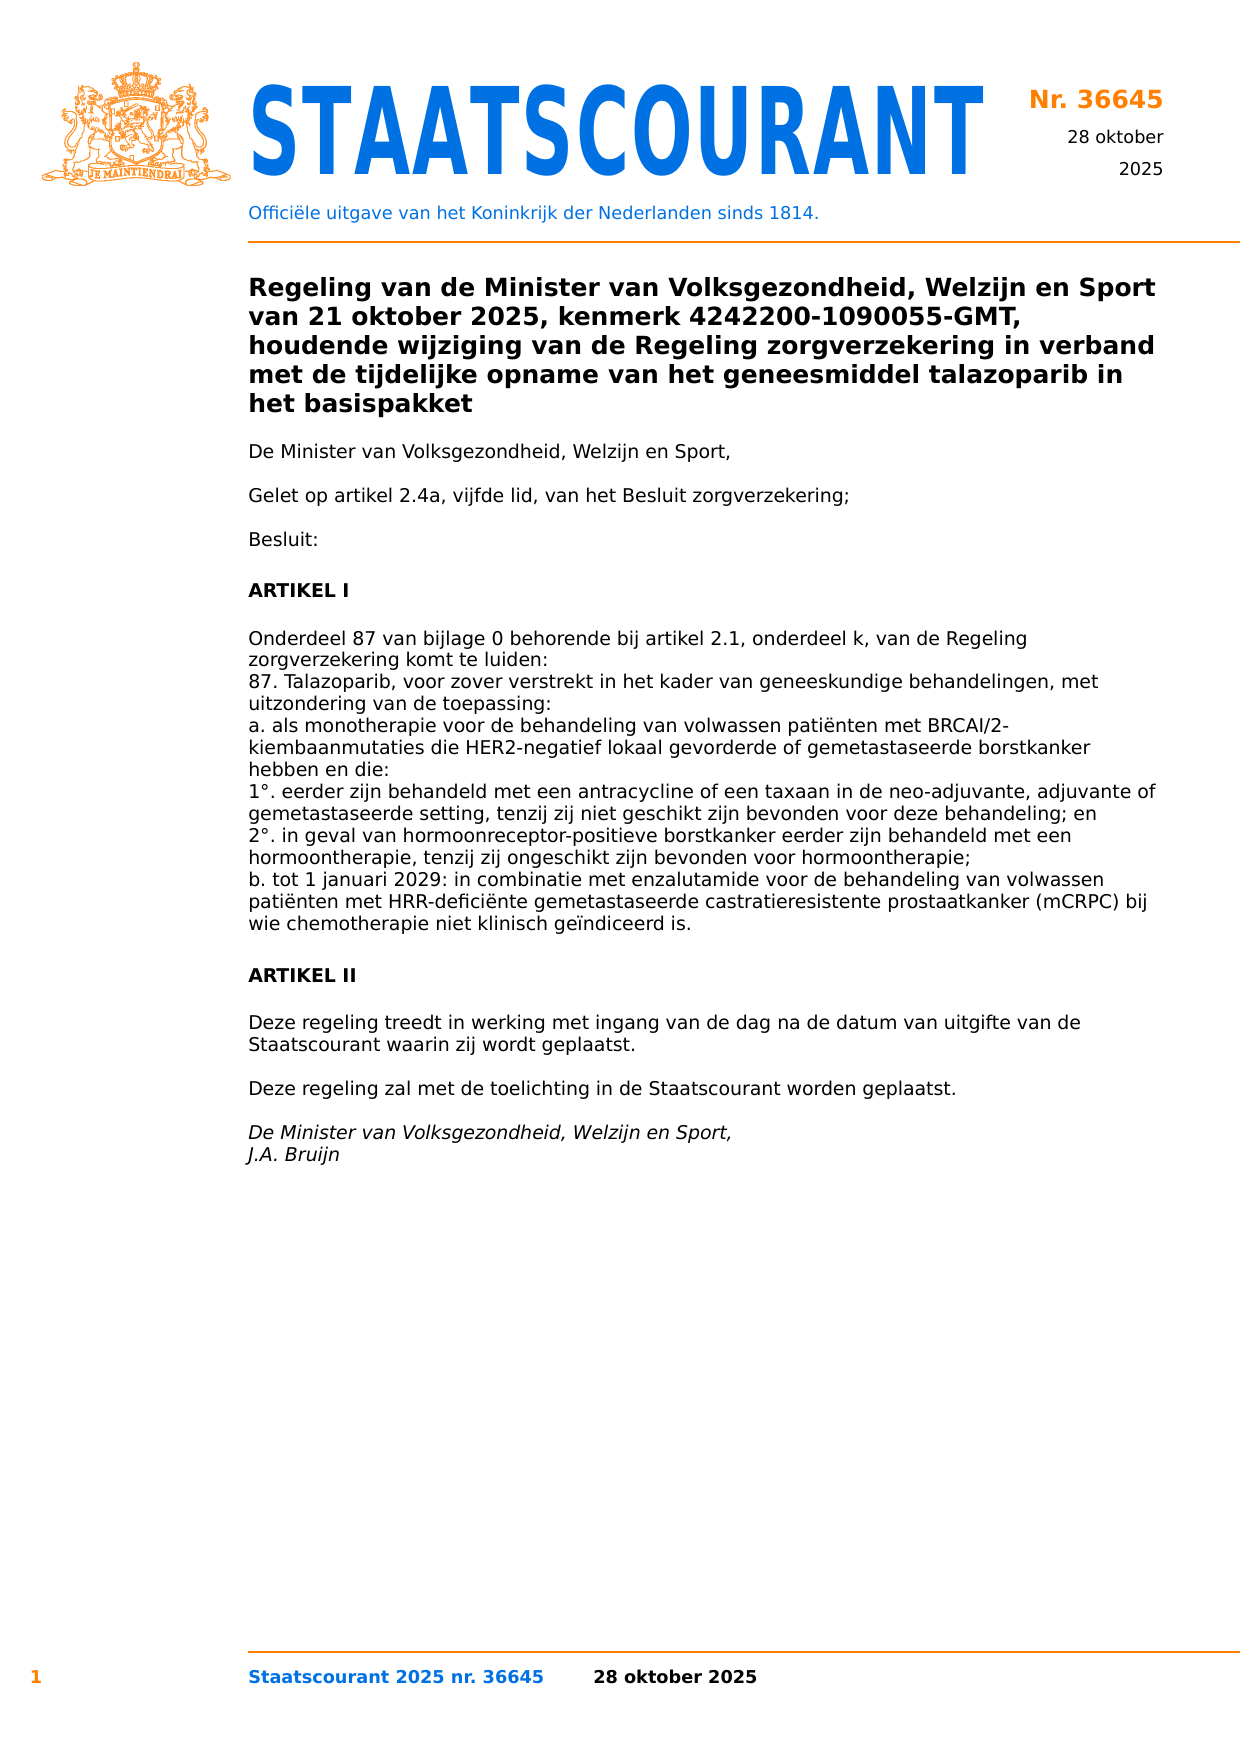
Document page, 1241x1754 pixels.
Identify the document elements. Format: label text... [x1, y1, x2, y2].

table_cell Officiële uitgave van het Koninkrijk der Nederlanden sinds 1814. [248, 203, 1240, 241]
text 87. Talazoparib, voor zover verstrekt in het kader van geneeskundige behandelingen, met uitzondering van de toepassing: [248, 671, 1163, 715]
picture [41, 62, 231, 186]
text b. tot 1 januari 2029: in combinatie met enzalutamide voor de behandeling van volwassen patiënten met HRR-deficiënte gemetastaseerde castratieresistente prostaatkanker (mCRPC) bij wie chemotherapie niet klinisch geïndiceerd is. [248, 869, 1163, 935]
text Besluit: [248, 528, 1163, 550]
text 1°. eerder zijn behandeld met een antracycline of een taxaan in de neo-adjuvante, adjuvante of gemetastaseerde setting, tenzij zij niet geschikt zijn bevonden voor deze behandeling; en [248, 781, 1163, 825]
table_cell 2025 [998, 153, 1240, 203]
subtitle Regeling van de Minister van Volksgezondheid, Welzijn en Sport van 21 oktober 2025, kenmerk 4242200-1090055-GMT, houdende wijziging van de Regeling zorgverzekering in verband met de tijdelijke opname van het geneesmiddel talazoparib in het basispakket [248, 273, 1163, 419]
table_cell 28 oktober [998, 121, 1240, 153]
text Onderdeel 87 van bijlage 0 behorende bij artikel 2.1, onderdeel k, van de Regeling zorgverzekering komt te luiden: [248, 627, 1163, 671]
text De Minister van Volksgezondheid, Welzijn en Sport, J.A. Bruijn [248, 1122, 1163, 1166]
table_header STAATSCOURANT [248, 62, 998, 203]
subtitle ARTIKEL I [248, 580, 1163, 602]
text De Minister van Volksgezondheid, Welzijn en Sport, [248, 441, 1163, 463]
text a. als monotherapie voor de behandeling van volwassen patiënten met BRCAI/2-kiembaanmutaties die HER2-negatief lokaal gevorderde of gemetastaseerde borstkanker hebben en die: [248, 715, 1163, 781]
text 2°. in geval van hormoonreceptor-positieve borstkanker eerder zijn behandeld met een hormoontherapie, tenzij zij ongeschikt zijn bevonden voor hormoontherapie; [248, 825, 1163, 869]
subtitle ARTIKEL II [248, 965, 1163, 987]
text Gelet op artikel 2.4a, vijfde lid, van het Besluit zorgverzekering; [248, 484, 1163, 507]
text Deze regeling zal met de toelichting in de Staatscourant worden geplaatst. [248, 1078, 1163, 1100]
text Deze regeling treedt in werking met ingang van de dag na de datum van uitgifte van de Staatscourant waarin zij wordt geplaatst. [248, 1012, 1163, 1056]
table_header Nr. 36645 [998, 62, 1240, 121]
table_header [25, 62, 248, 241]
